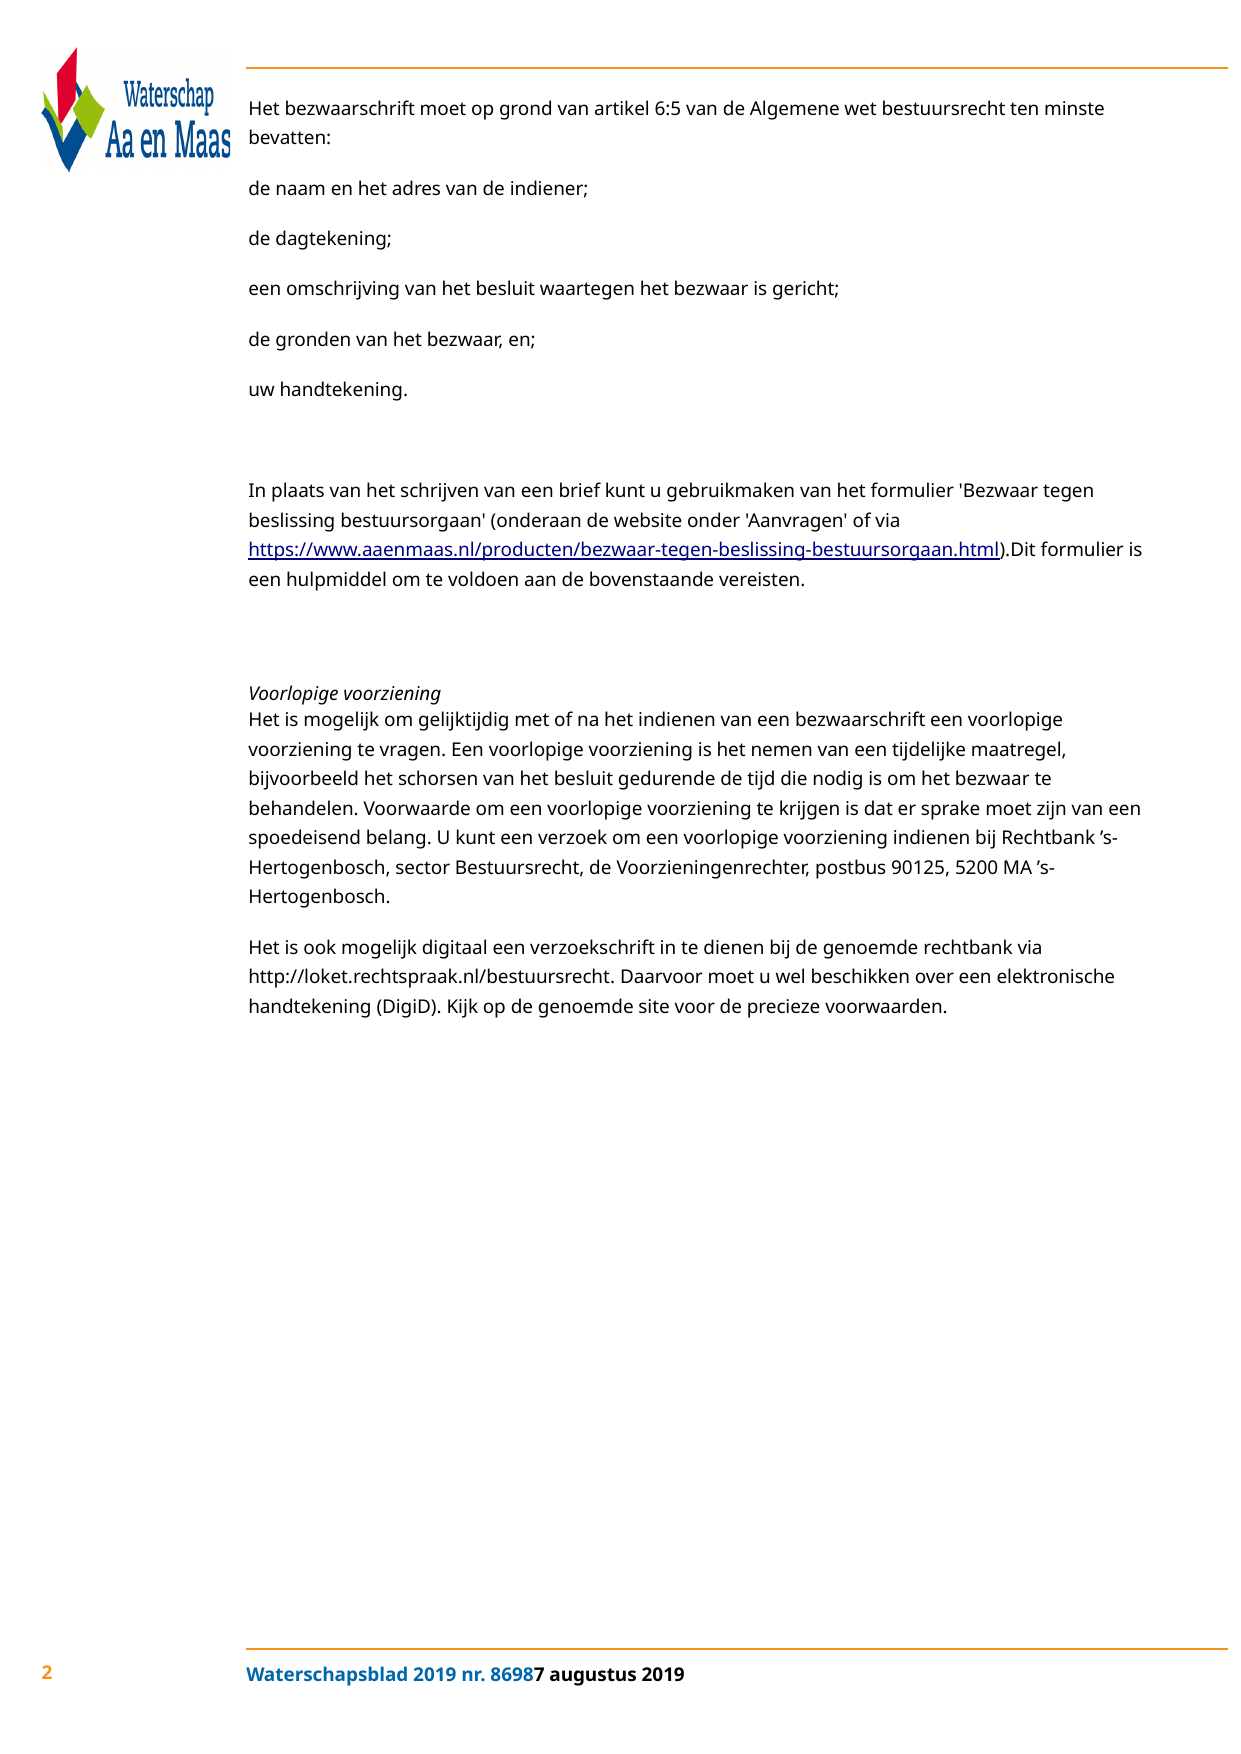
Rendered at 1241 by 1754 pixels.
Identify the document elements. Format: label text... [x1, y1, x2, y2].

text uw handtekening. [248, 376, 1152, 402]
picture [41, 47, 231, 172]
text de dagtekening; [248, 225, 1152, 251]
text Het is mogelijk om gelijktijdig met of na het indienen van een bezwaarschrift een voorlopige voorziening te vragen. Een voorlopige voorziening is het nemen van een tijdelijke maatregel, bijvoorbeeld het schorsen van het besluit gedurende de tijd die nodig is om het bezwaar te behandelen. Voorwaarde om een voorlopige voorziening te krijgen is dat er sprake moet zijn van een spoedeisend belang. U kunt een verzoek om een voorlopige voorziening indienen bij Rechtbank ’s-Hertogenbosch, sector Bestuursrecht, de Voorzieningenrechter, postbus 90125, 5200 MA ’s-Hertogenbosch. [248, 706, 1152, 909]
text een omschrijving van het besluit waartegen het bezwaar is gericht; [248, 276, 1152, 301]
text Voorlopige voorziening [248, 680, 1152, 706]
text Het bezwaarschrift moet op grond van artikel 6:5 van de Algemene wet bestuursrecht ten minste bevatten: [248, 95, 1152, 150]
text In plaats van het schrijven van een brief kunt u gebruikmaken van het formulier 'Bezwaar tegen beslissing bestuursorgaan' (onderaan de website onder 'Aanvragen' of via https://www.aaenmaas.nl/producten/bezwaar-tegen-beslissing-bestuursorgaan.html).Dit formulier is een hulpmiddel om te voldoen aan de bovenstaande vereisten. [248, 477, 1152, 592]
text de gronden van het bezwaar, en; [248, 326, 1152, 352]
text de naam en het adres van de indiener; [248, 175, 1152, 201]
text Het is ook mogelijk digitaal een verzoekschrift in te dienen bij de genoemde rechtbank via http://loket.rechtspraak.nl/bestuursrecht. Daarvoor moet u wel beschikken over een elektronische handtekening (DigiD). Kijk op de genoemde site voor de precieze voorwaarden. [248, 934, 1152, 1019]
